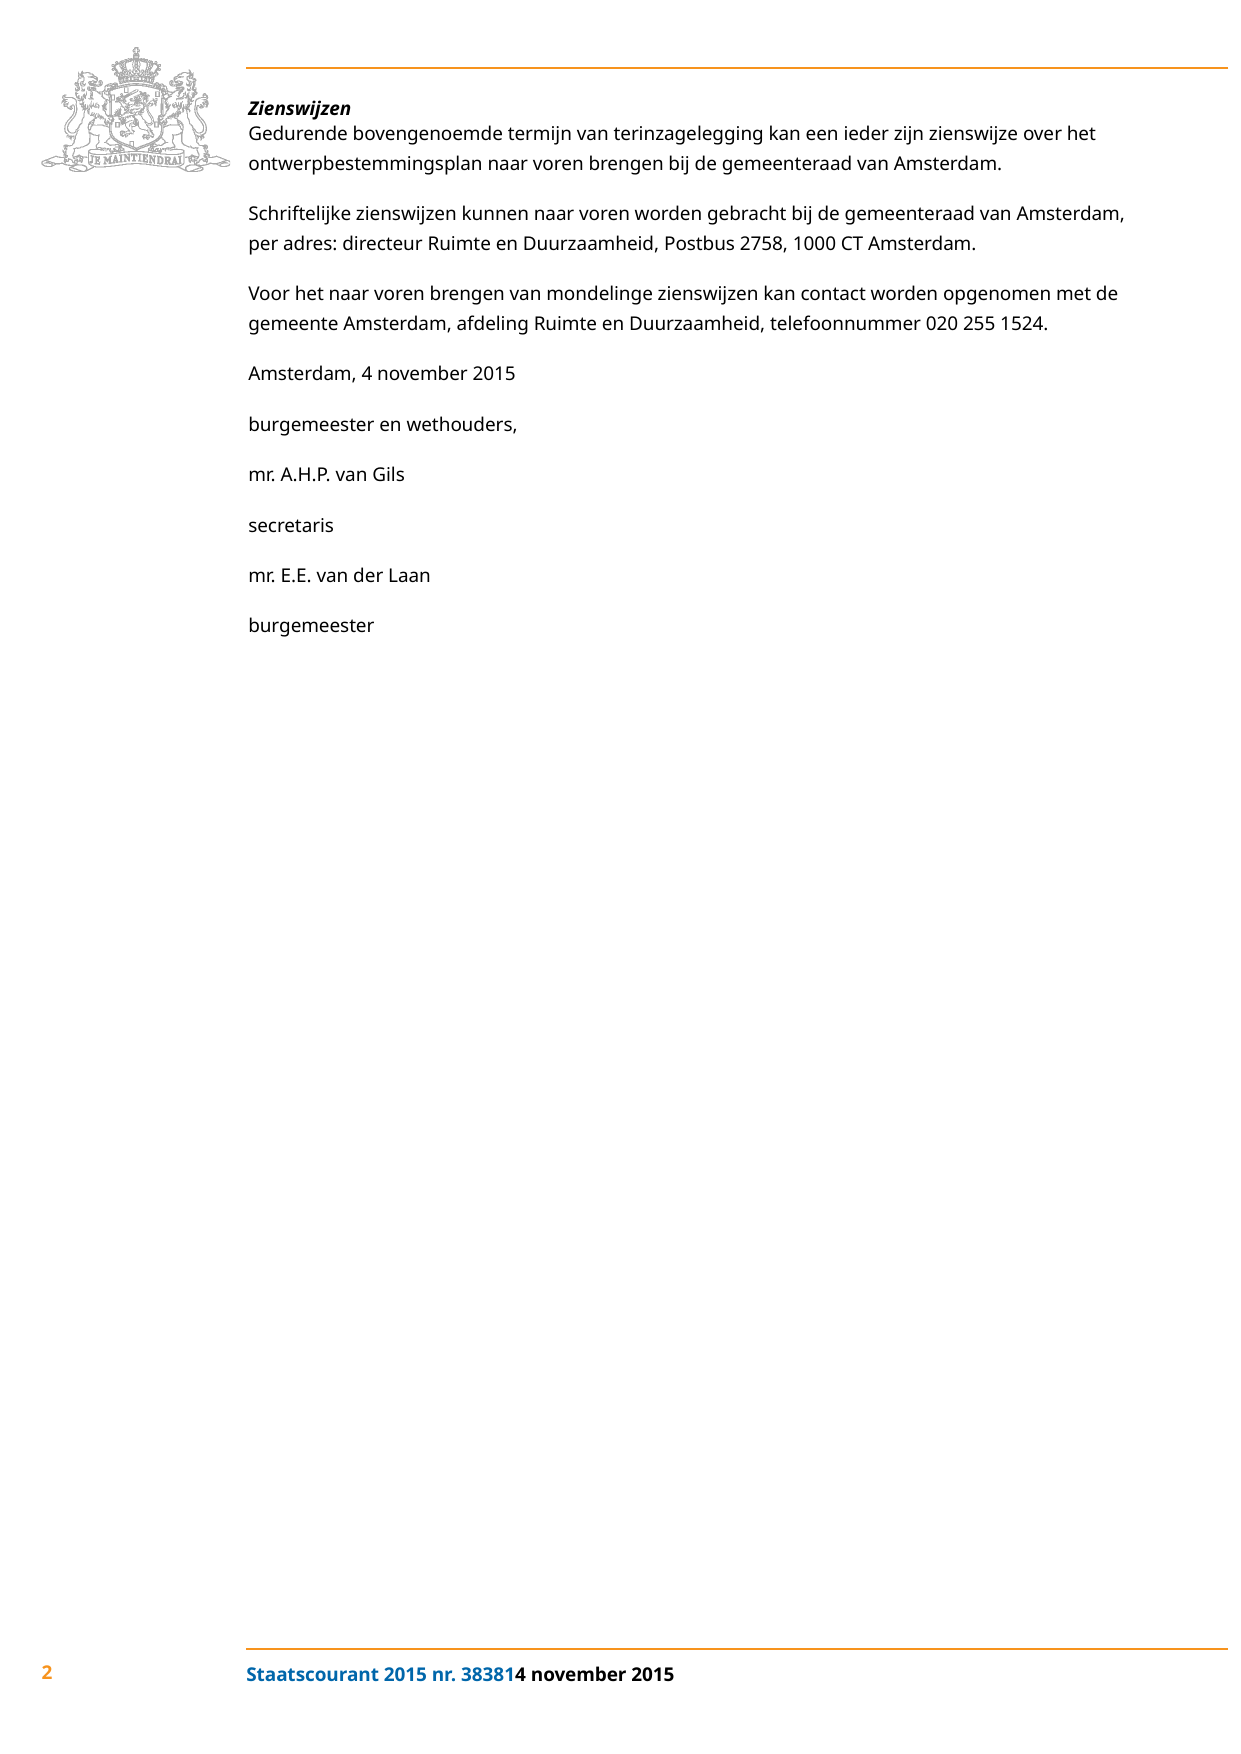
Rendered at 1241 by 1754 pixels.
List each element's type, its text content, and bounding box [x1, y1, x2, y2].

picture [41, 47, 231, 172]
text secretaris [248, 512, 1152, 537]
text mr. E.E. van der Laan [248, 562, 1152, 588]
text burgemeester en wethouders, [248, 411, 1152, 437]
text Gedurende bovengenoemde termijn van terinzagelegging kan een ieder zijn zienswijze over het ontwerpbestemmingsplan naar voren brengen bij de gemeenteraad van Amsterdam. [248, 121, 1152, 176]
text Zienswijzen [248, 95, 1152, 121]
text burgemeester [248, 613, 1152, 638]
text Amsterdam, 4 november 2015 [248, 361, 1152, 386]
text Voor het naar voren brengen van mondelinge zienswijzen kan contact worden opgenomen met de gemeente Amsterdam, afdeling Ruimte en Duurzaamheid, telefoonnummer 020 255 1524. [248, 281, 1152, 336]
text Schriftelijke zienswijzen kunnen naar voren worden gebracht bij de gemeenteraad van Amsterdam, per adres: directeur Ruimte en Duurzaamheid, Postbus 2758, 1000 CT Amsterdam. [248, 201, 1152, 256]
text mr. A.H.P. van Gils [248, 461, 1152, 487]
